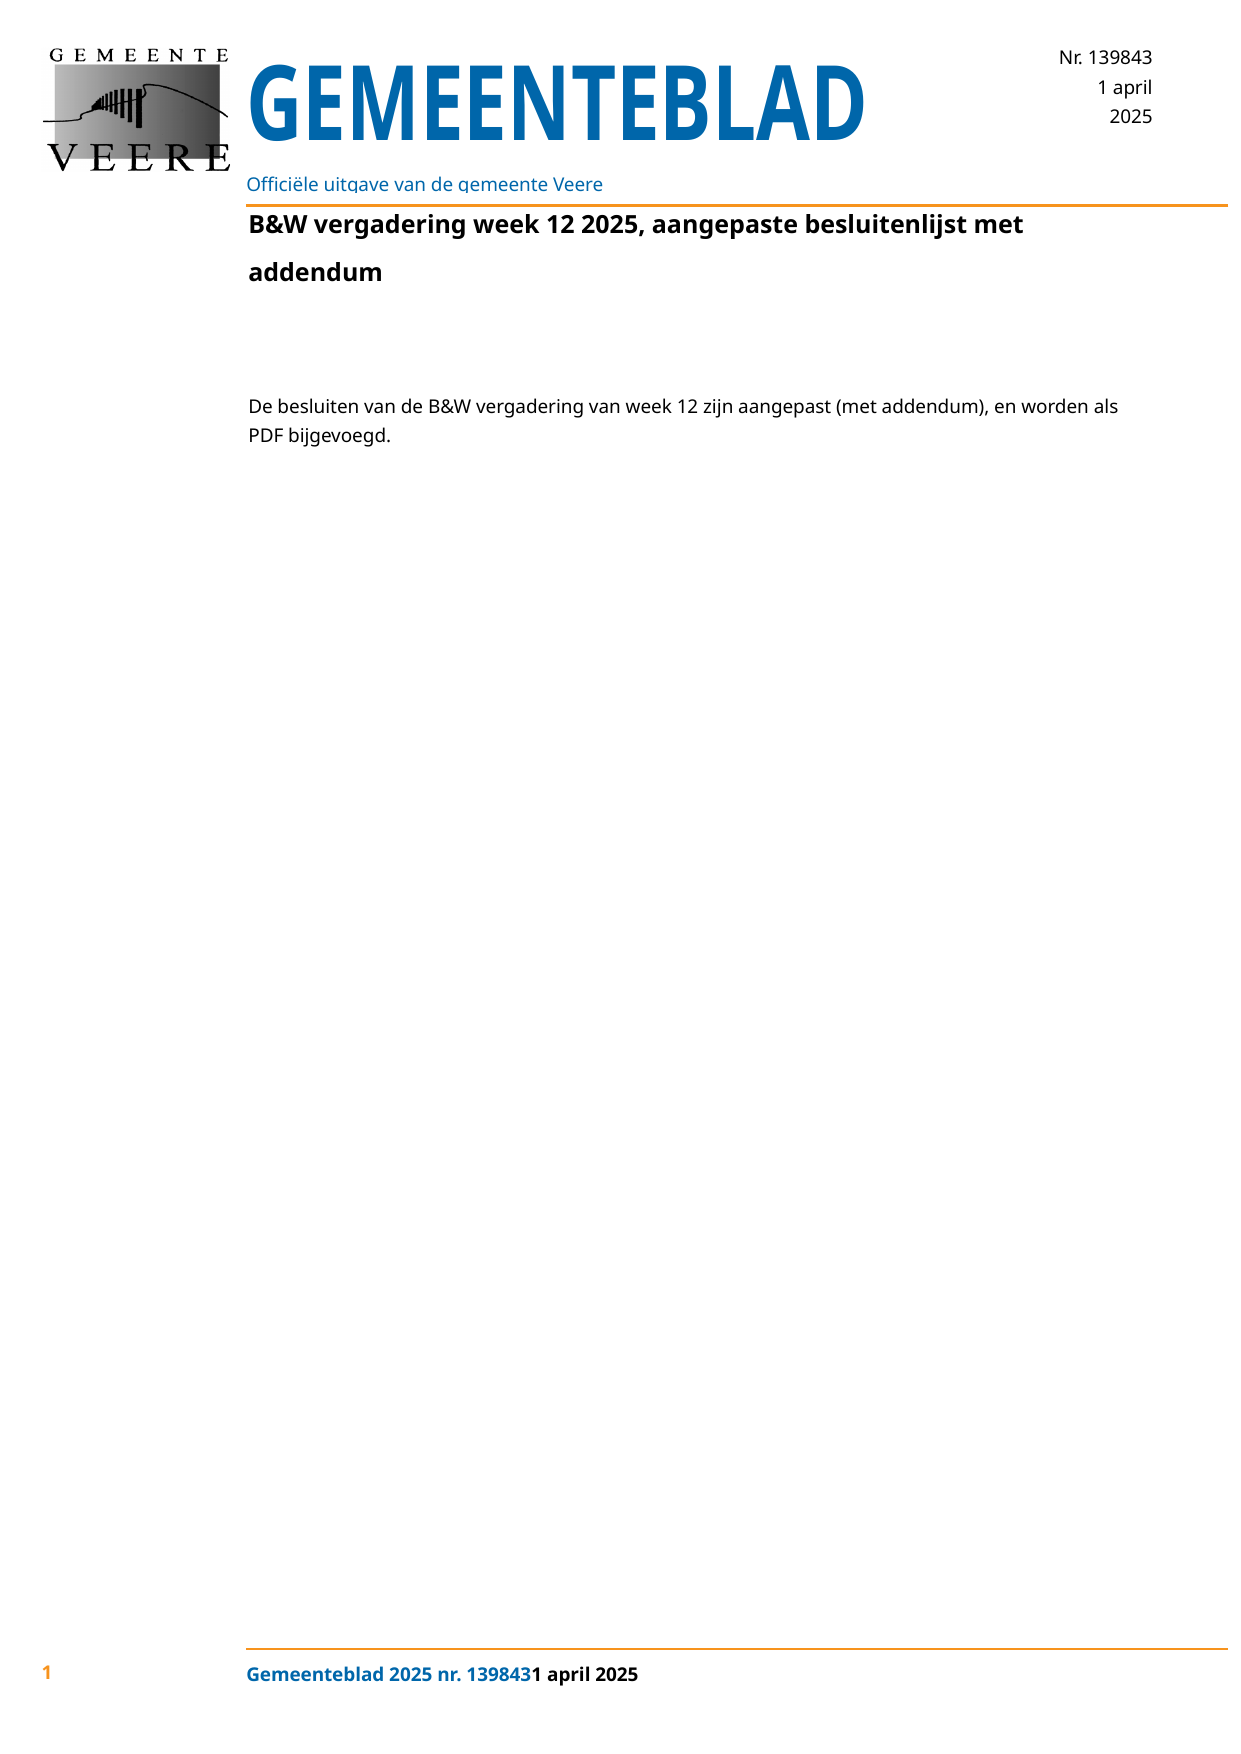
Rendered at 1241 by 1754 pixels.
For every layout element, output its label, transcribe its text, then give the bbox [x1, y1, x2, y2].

text B&W vergadering week 12 2025, aangepaste besluitenlijst met addendum [248, 207, 1152, 288]
text De besluiten van de B&W vergadering van week 12 zijn aangepast (met addendum), en worden als PDF bijgevoegd. [248, 393, 1152, 448]
picture [41, 47, 231, 172]
